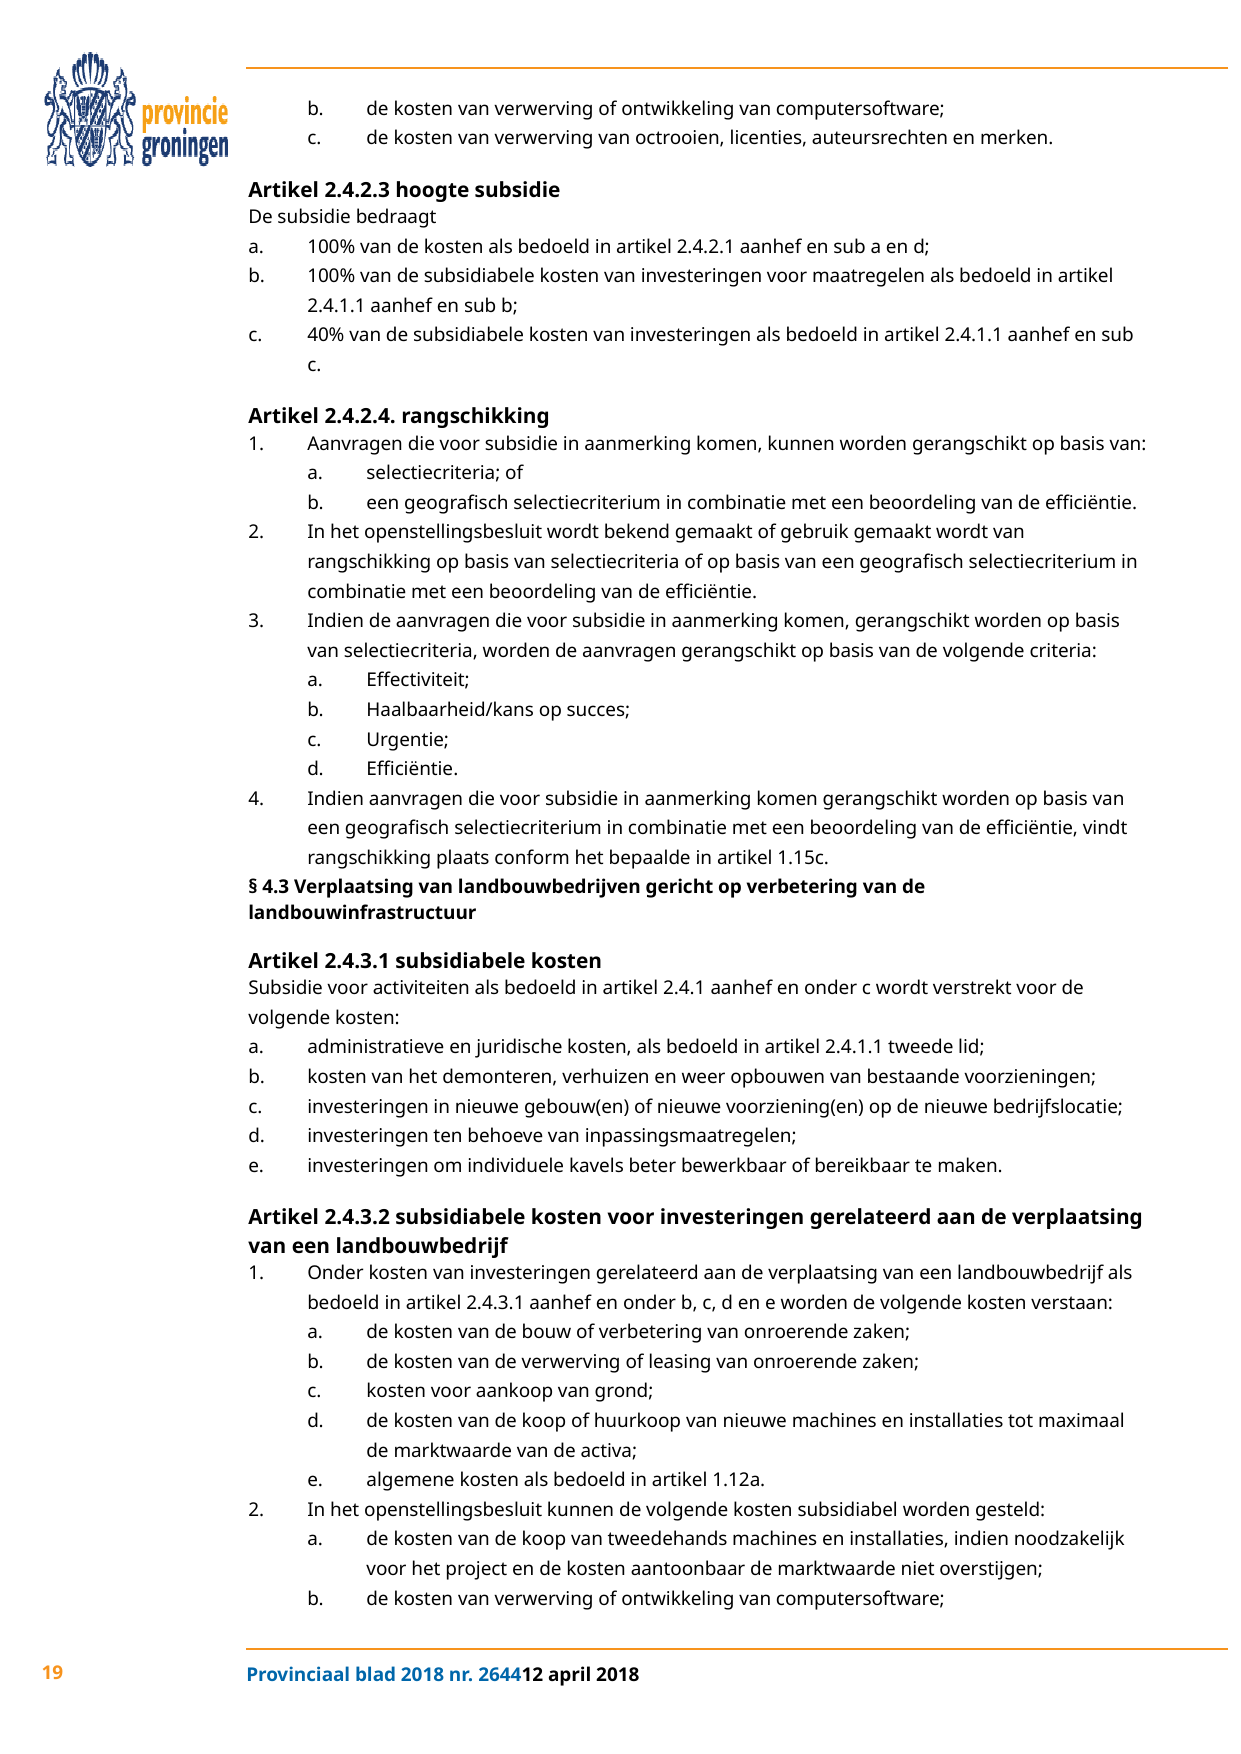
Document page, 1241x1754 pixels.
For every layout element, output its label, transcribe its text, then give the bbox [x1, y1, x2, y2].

list de kosten van de koop van tweedehands machines en installaties, indien noodzakelijk voor het project en de kosten aantoonbaar de marktwaarde niet overstijgen; [307, 1526, 1152, 1581]
list In het openstellingsbesluit wordt bekend gemaakt of gebruik gemaakt wordt van rangschikking op basis van selectiecriteria of op basis van een geografisch selectiecriterium in combinatie met een beoordeling van de efficiëntie. [248, 519, 1152, 604]
list Indien aanvragen die voor subsidie in aanmerking komen gerangschikt worden op basis van een geografisch selectiecriterium in combinatie met een beoordeling van de efficiëntie, vindt rangschikking plaats conform het bepaalde in artikel 1.15c. [248, 785, 1152, 870]
text Artikel 2.4.2.4. rangschikking [248, 402, 1152, 430]
list Indien de aanvragen die voor subsidie in aanmerking komen, gerangschikt worden op basis van selectiecriteria, worden de aanvragen gerangschikt op basis van de volgende criteria: [248, 607, 1152, 663]
text Artikel 2.4.3.1 subsidiabele kosten [248, 946, 1152, 974]
text Artikel 2.4.3.2 subsidiabele kosten voor investeringen gerelateerd aan de verplaatsing van een landbouwbedrijf [248, 1202, 1152, 1259]
list investeringen om individuele kavels beter bewerkbaar of bereikbaar te maken. [248, 1152, 1152, 1178]
text § 4.3 Verplaatsing van landbouwbedrijven gericht op verbetering van de landbouwinfrastructuur [248, 874, 1152, 925]
list Haalbaarheid/kans op succes; [307, 696, 1152, 722]
list de kosten van verwerving of ontwikkeling van computersoftware; [307, 95, 1152, 121]
list algemene kosten als bedoeld in artikel 1.12a. [307, 1466, 1152, 1492]
list 100% van de kosten als bedoeld in artikel 2.4.2.1 aanhef en sub a en d; [248, 233, 1152, 258]
list investeringen in nieuwe gebouw(en) of nieuwe voorziening(en) op de nieuwe bedrijfslocatie; [248, 1093, 1152, 1118]
list investeringen ten behoeve van inpassingsmaatregelen; [248, 1122, 1152, 1148]
list administratieve en juridische kosten, als bedoeld in artikel 2.4.1.1 tweede lid; [248, 1034, 1152, 1059]
list Effectiviteit; [307, 667, 1152, 692]
list een geografisch selectiecriterium in combinatie met een beoordeling van de efficiëntie. [307, 489, 1152, 515]
list Aanvragen die voor subsidie in aanmerking komen, kunnen worden gerangschikt op basis van: [248, 430, 1152, 456]
list de kosten van verwerving van octrooien, licenties, auteursrechten en merken. [307, 124, 1152, 150]
list Efficiëntie. [307, 755, 1152, 781]
list kosten van het demonteren, verhuizen en weer opbouwen van bestaande voorzieningen; [248, 1063, 1152, 1089]
list de kosten van verwerving of ontwikkeling van computersoftware; [307, 1585, 1152, 1610]
list 40% van de subsidiabele kosten van investeringen als bedoeld in artikel 2.4.1.1 aanhef en sub c. [248, 322, 1152, 377]
text Subsidie voor activiteiten als bedoeld in artikel 2.4.1 aanhef en onder c wordt verstrekt voor de volgende kosten: [248, 974, 1152, 1030]
list kosten voor aankoop van grond; [307, 1378, 1152, 1403]
list Onder kosten van investeringen gerelateerd aan de verplaatsing van een landbouwbedrijf als bedoeld in artikel 2.4.3.1 aanhef en onder b, c, d en e worden de volgende kosten verstaan: [248, 1259, 1152, 1314]
list de kosten van de bouw of verbetering van onroerende zaken; [307, 1318, 1152, 1344]
list 100% van de subsidiabele kosten van investeringen voor maatregelen als bedoeld in artikel 2.4.1.1 aanhef en sub b; [248, 262, 1152, 318]
list de kosten van de verwerving of leasing van onroerende zaken; [307, 1348, 1152, 1374]
list In het openstellingsbesluit kunnen de volgende kosten subsidiabel worden gesteld: [248, 1496, 1152, 1522]
picture [41, 47, 231, 172]
list Urgentie; [307, 726, 1152, 752]
text Artikel 2.4.2.3 hoogte subsidie [248, 175, 1152, 203]
list selectiecriteria; of [307, 459, 1152, 485]
list de kosten van de koop of huurkoop van nieuwe machines en installaties tot maximaal de marktwaarde van de activa; [307, 1407, 1152, 1462]
text De subsidie bedraagt [248, 203, 1152, 229]
